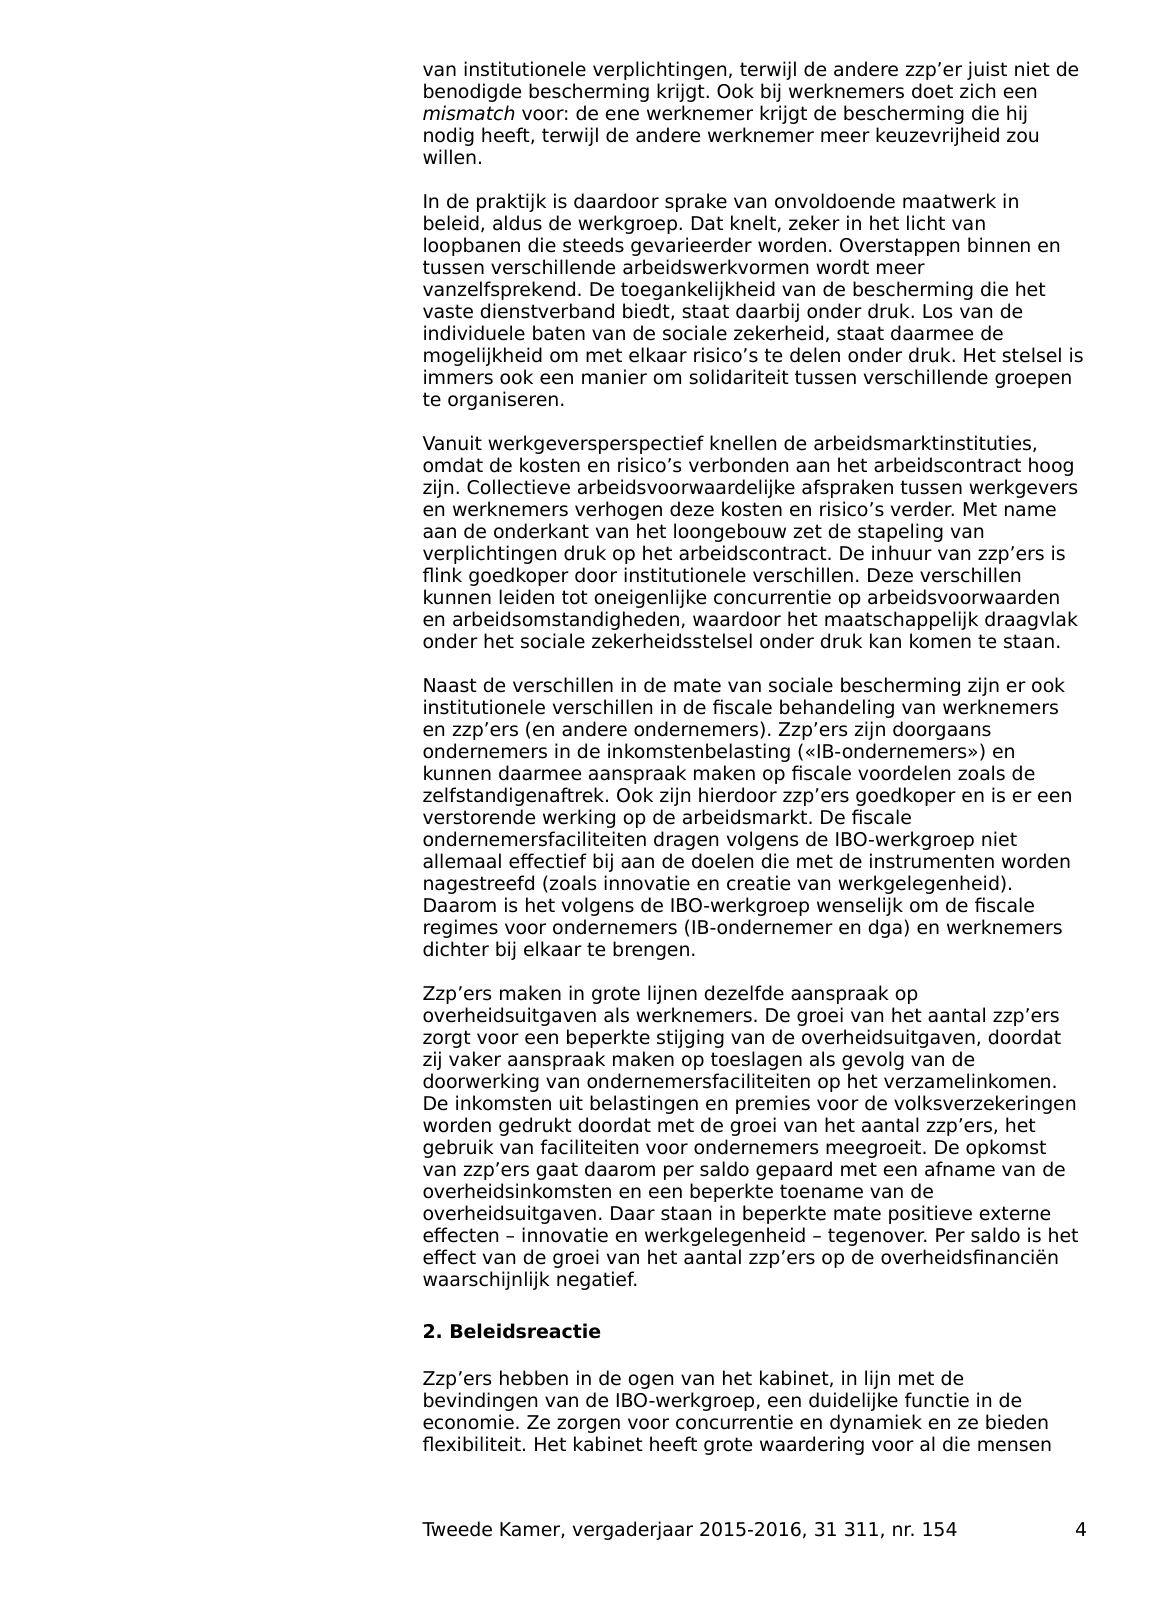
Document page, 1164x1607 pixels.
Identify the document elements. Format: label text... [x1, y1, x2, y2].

text In de praktijk is daardoor sprake van onvoldoende maatwerk in beleid, aldus de werkgroep. Dat knelt, zeker in het licht van loopbanen die steeds gevarieerder worden. Overstappen binnen en tussen verschillende arbeidswerkvormen wordt meer vanzelfsprekend. De toegankelijkheid van de bescherming die het vaste dienstverband biedt, staat daarbij onder druk. Los van de individuele baten van de sociale zekerheid, staat daarmee de mogelijkheid om met elkaar risico’s te delen onder druk. Het stelsel is immers ook een manier om solidariteit tussen verschillende groepen te organiseren. [422, 191, 1087, 411]
text Zzp’ers maken in grote lijnen dezelfde aanspraak op overheidsuitgaven als werknemers. De groei van het aantal zzp’ers zorgt voor een beperkte stijging van de overheidsuitgaven, doordat zij vaker aanspraak maken op toeslagen als gevolg van de doorwerking van ondernemersfaciliteiten op het verzamelinkomen. De inkomsten uit belastingen en premies voor de volksverzekeringen worden gedrukt doordat met de groei van het aantal zzp’ers, het gebruik van faciliteiten voor ondernemers meegroeit. De opkomst van zzp’ers gaat daarom per saldo gepaard met een afname van de overheidsinkomsten en een beperkte toename van de overheidsuitgaven. Daar staan in beperkte mate positieve externe effecten – innovatie en werkgelegenheid – tegenover. Per saldo is het effect van de groei van het aantal zzp’ers op de overheidsfinanciën waarschijnlijk negatief. [422, 983, 1087, 1291]
text Zzp’ers hebben in de ogen van het kabinet, in lijn met de bevindingen van de IBO-werkgroep, een duidelijke functie in de economie. Ze zorgen voor concurrentie en dynamiek en ze bieden flexibiliteit. Het kabinet heeft grote waardering voor al die mensen [422, 1368, 1087, 1456]
text Vanuit werkgeversperspectief knellen de arbeidsmarktinstituties, omdat de kosten en risico’s verbonden aan het arbeidscontract hoog zijn. Collectieve arbeidsvoorwaardelijke afspraken tussen werkgevers en werknemers verhogen deze kosten en risico’s verder. Met name aan de onderkant van het loongebouw zet de stapeling van verplichtingen druk op het arbeidscontract. De inhuur van zzp’ers is flink goedkoper door institutionele verschillen. Deze verschillen kunnen leiden tot oneigenlijke concurrentie op arbeidsvoorwaarden en arbeidsomstandigheden, waardoor het maatschappelijk draagvlak onder het sociale zekerheidsstelsel onder druk kan komen te staan. [422, 433, 1087, 653]
text van institutionele verplichtingen, terwijl de andere zzp’er juist niet de benodigde bescherming krijgt. Ook bij werknemers doet zich een mismatch voor: de ene werknemer krijgt de bescherming die hij nodig heeft, terwijl de andere werknemer meer keuzevrijheid zou willen. [422, 59, 1087, 169]
subtitle 2. Beleidsreactie [422, 1321, 1087, 1343]
text Naast de verschillen in de mate van sociale bescherming zijn er ook institutionele verschillen in de fiscale behandeling van werknemers en zzp’ers (en andere ondernemers). Zzp’ers zijn doorgaans ondernemers in de inkomstenbelasting («IB-ondernemers») en kunnen daarmee aanspraak maken op fiscale voordelen zoals de zelfstandigenaftrek. Ook zijn hierdoor zzp’ers goedkoper en is er een verstorende werking op de arbeidsmarkt. De fiscale ondernemersfaciliteiten dragen volgens de IBO-werkgroep niet allemaal effectief bij aan de doelen die met de instrumenten worden nagestreefd (zoals innovatie en creatie van werkgelegenheid). Daarom is het volgens de IBO-werkgroep wenselijk om de fiscale regimes voor ondernemers (IB-ondernemer en dga) en werknemers dichter bij elkaar te brengen. [422, 675, 1087, 961]
